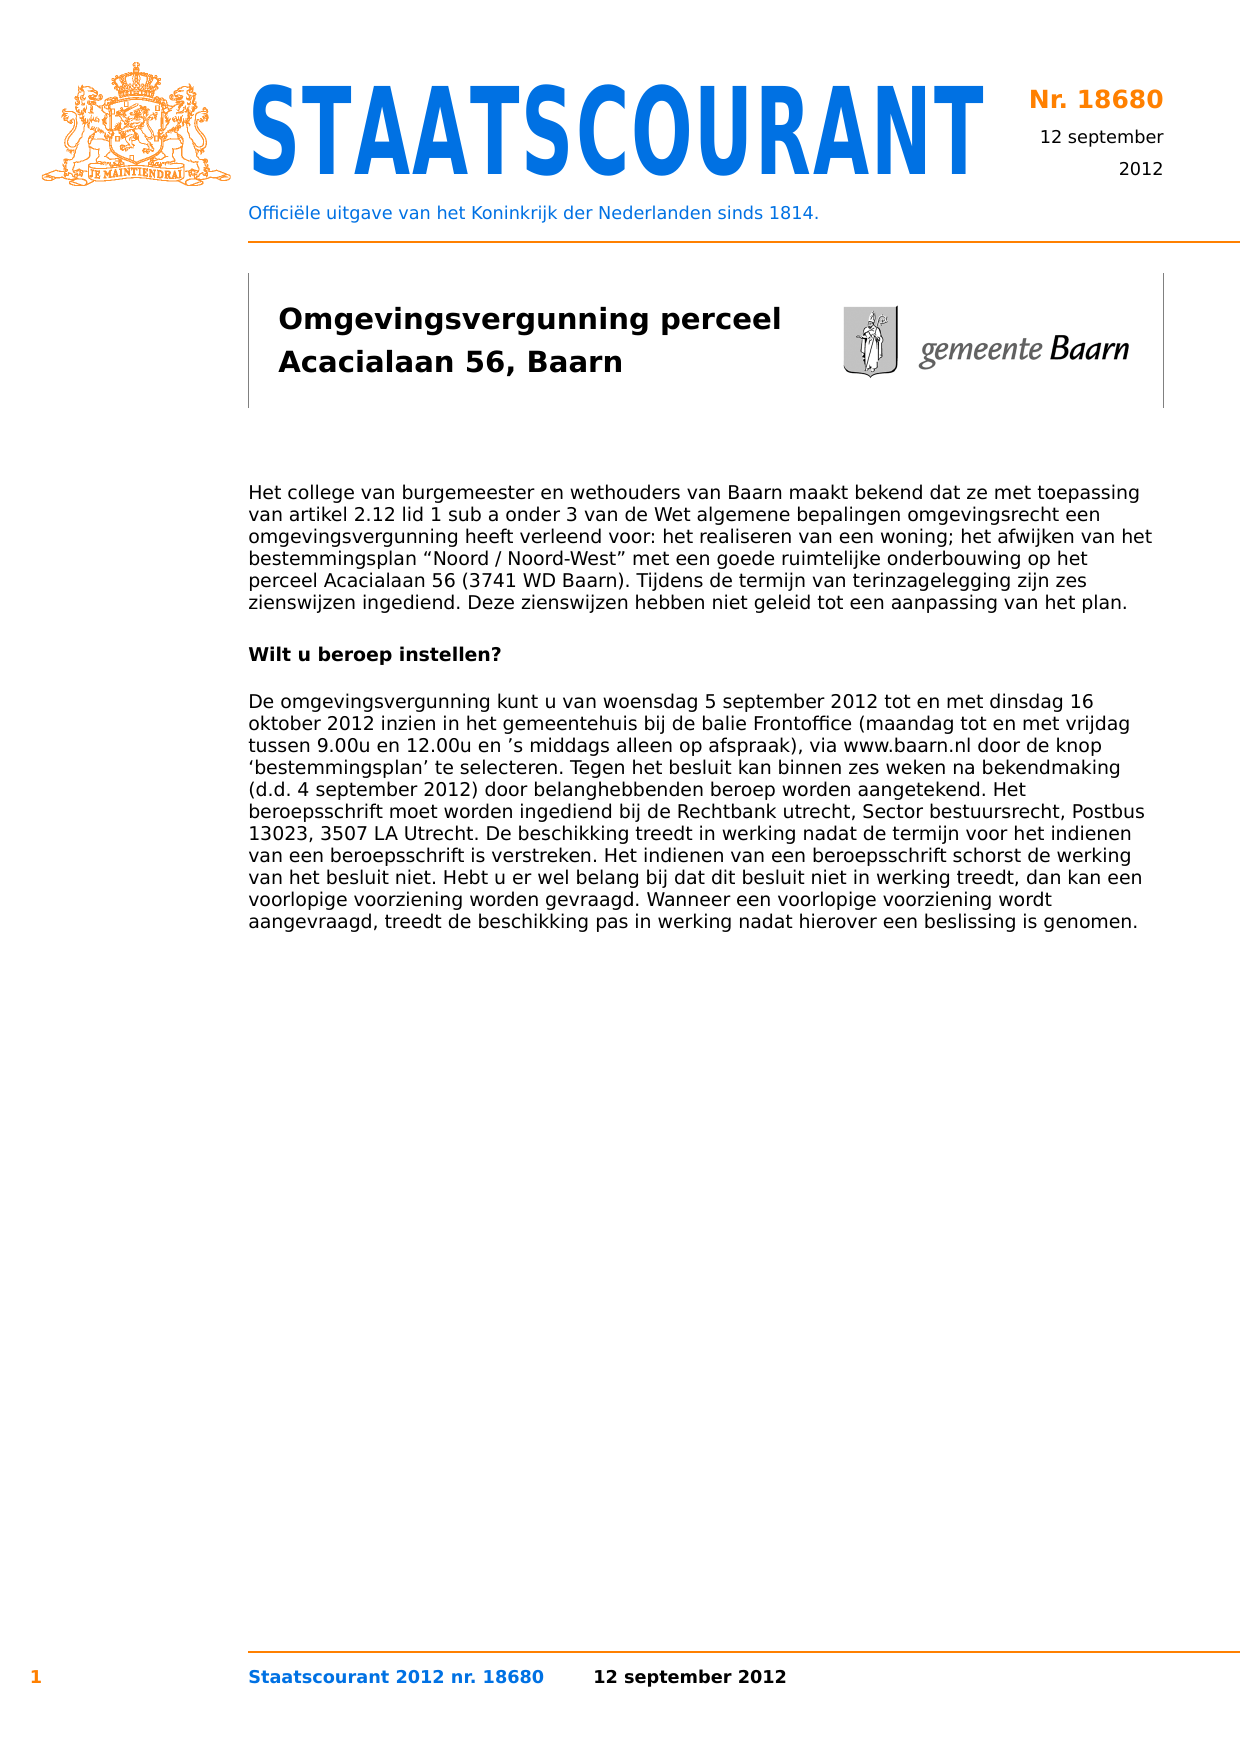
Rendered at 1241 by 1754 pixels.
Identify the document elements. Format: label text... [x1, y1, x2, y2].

table_cell 12 september [998, 121, 1240, 153]
table_header Nr. 18680 [998, 62, 1240, 121]
picture [41, 62, 231, 186]
table_header [25, 62, 248, 241]
text De omgevingsvergunning kunt u van woensdag 5 september 2012 tot en met dinsdag 16 oktober 2012 inzien in het gemeentehuis bij de balie Frontoffice (maandag tot en met vrijdag tussen 9.00u en 12.00u en ’s middags alleen op afspraak), via www.baarn.nl door de knop ‘bestemmingsplan’ te selecteren. Tegen het besluit kan binnen zes weken na bekendmaking (d.d. 4 september 2012) door belanghebbenden beroep worden aangetekend. Het beroepsschrift moet worden ingediend bij de Rechtbank utrecht, Sector bestuursrecht, Postbus 13023, 3507 LA Utrecht. De beschikking treedt in werking nadat de termijn voor het indienen van een beroepsschrift is verstreken. Het indienen van een beroepsschrift schorst de werking van het besluit niet. Hebt u er wel belang bij dat dit besluit niet in werking treedt, dan kan een voorlopige voorziening worden gevraagd. Wanneer een voorlopige voorziening wordt aangevraagd, treedt de beschikking pas in werking nadat hierover een beslissing is genomen. [248, 691, 1163, 933]
text Het college van burgemeester en wethouders van Baarn maakt bekend dat ze met toepassing van artikel 2.12 lid 1 sub a onder 3 van de Wet algemene bepalingen omgevingsrecht een omgevingsvergunning heeft verleend voor: het realiseren van een woning; het afwijken van het bestemmingsplan “Noord / Noord-West” met een goede ruimtelijke onderbouwing op het perceel Acacialaan 56 (3741 WD Baarn). Tijdens de termijn van terinzagelegging zijn zes zienswijzen ingediend. Deze zienswijzen hebben niet geleid tot een aanpassing van het plan. [248, 482, 1163, 614]
subtitle Omgevingsvergunning perceel Acacialaan 56, Baarn [249, 273, 1163, 408]
picture [838, 302, 1134, 380]
table_header STAATSCOURANT [248, 62, 998, 203]
table_cell 2012 [998, 153, 1240, 203]
subtitle Wilt u beroep instellen? [248, 644, 1163, 666]
table_cell Officiële uitgave van het Koninkrijk der Nederlanden sinds 1814. [248, 203, 1240, 241]
